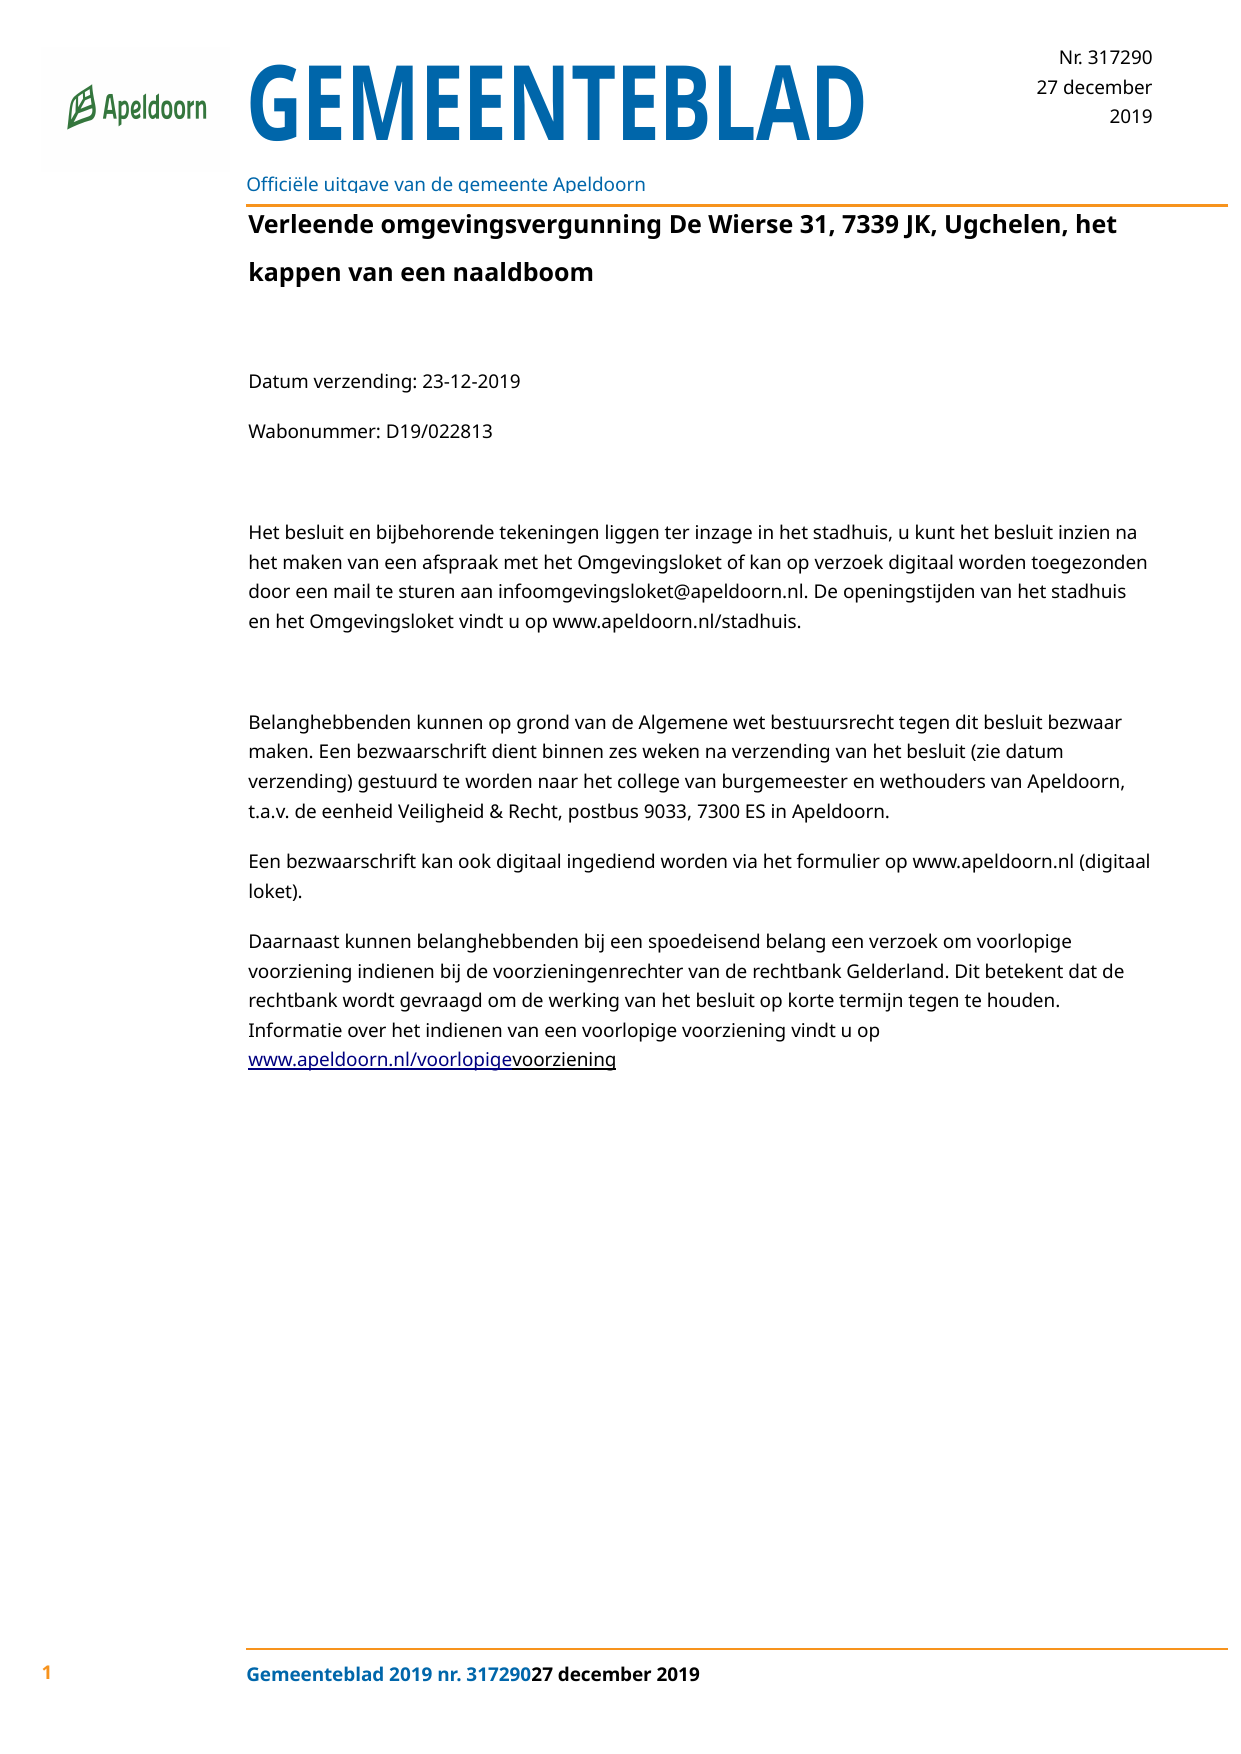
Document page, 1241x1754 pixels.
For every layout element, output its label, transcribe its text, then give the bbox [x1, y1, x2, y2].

text Wabonummer: D19/022813 [248, 419, 1152, 444]
text Belanghebbenden kunnen op grond van de Algemene wet bestuursrecht tegen dit besluit bezwaar maken. Een bezwaarschrift dient binnen zes weken na verzending van het besluit (zie datum verzending) gestuurd te worden naar het college van burgemeester en wethouders van Apeldoorn, t.a.v. de eenheid Veiligheid & Recht, postbus 9033, 7300 ES in Apeldoorn. [248, 709, 1152, 824]
text Een bezwaarschrift kan ook digitaal ingediend worden via het formulier op www.apeldoorn.nl (digitaal loket). [248, 848, 1152, 904]
text Datum verzending: 23-12-2019 [248, 368, 1152, 394]
text Verleende omgevingsvergunning De Wierse 31, 7339 JK, Ugchelen, het kappen van een naaldboom [248, 207, 1152, 288]
text Daarnaast kunnen belanghebbenden bij een spoedeisend belang een verzoek om voorlopige voorziening indienen bij de voorzieningenrechter van de rechtbank Gelderland. Dit betekent dat de rechtbank wordt gevraagd om de werking van het besluit op korte termijn tegen te houden. Informatie over het indienen van een voorlopige voorziening vindt u op www.apeldoorn.nl/voorlopigevoorziening [248, 928, 1152, 1072]
text Het besluit en bijbehorende tekeningen liggen ter inzage in het stadhuis, u kunt het besluit inzien na het maken van een afspraak met het Omgevingsloket of kan op verzoek digitaal worden toegezonden door een mail te sturen aan infoomgevingsloket@apeldoorn.nl. De openingstijden van het stadhuis en het Omgevingsloket vindt u op www.apeldoorn.nl/stadhuis. [248, 519, 1152, 634]
picture [41, 47, 231, 172]
